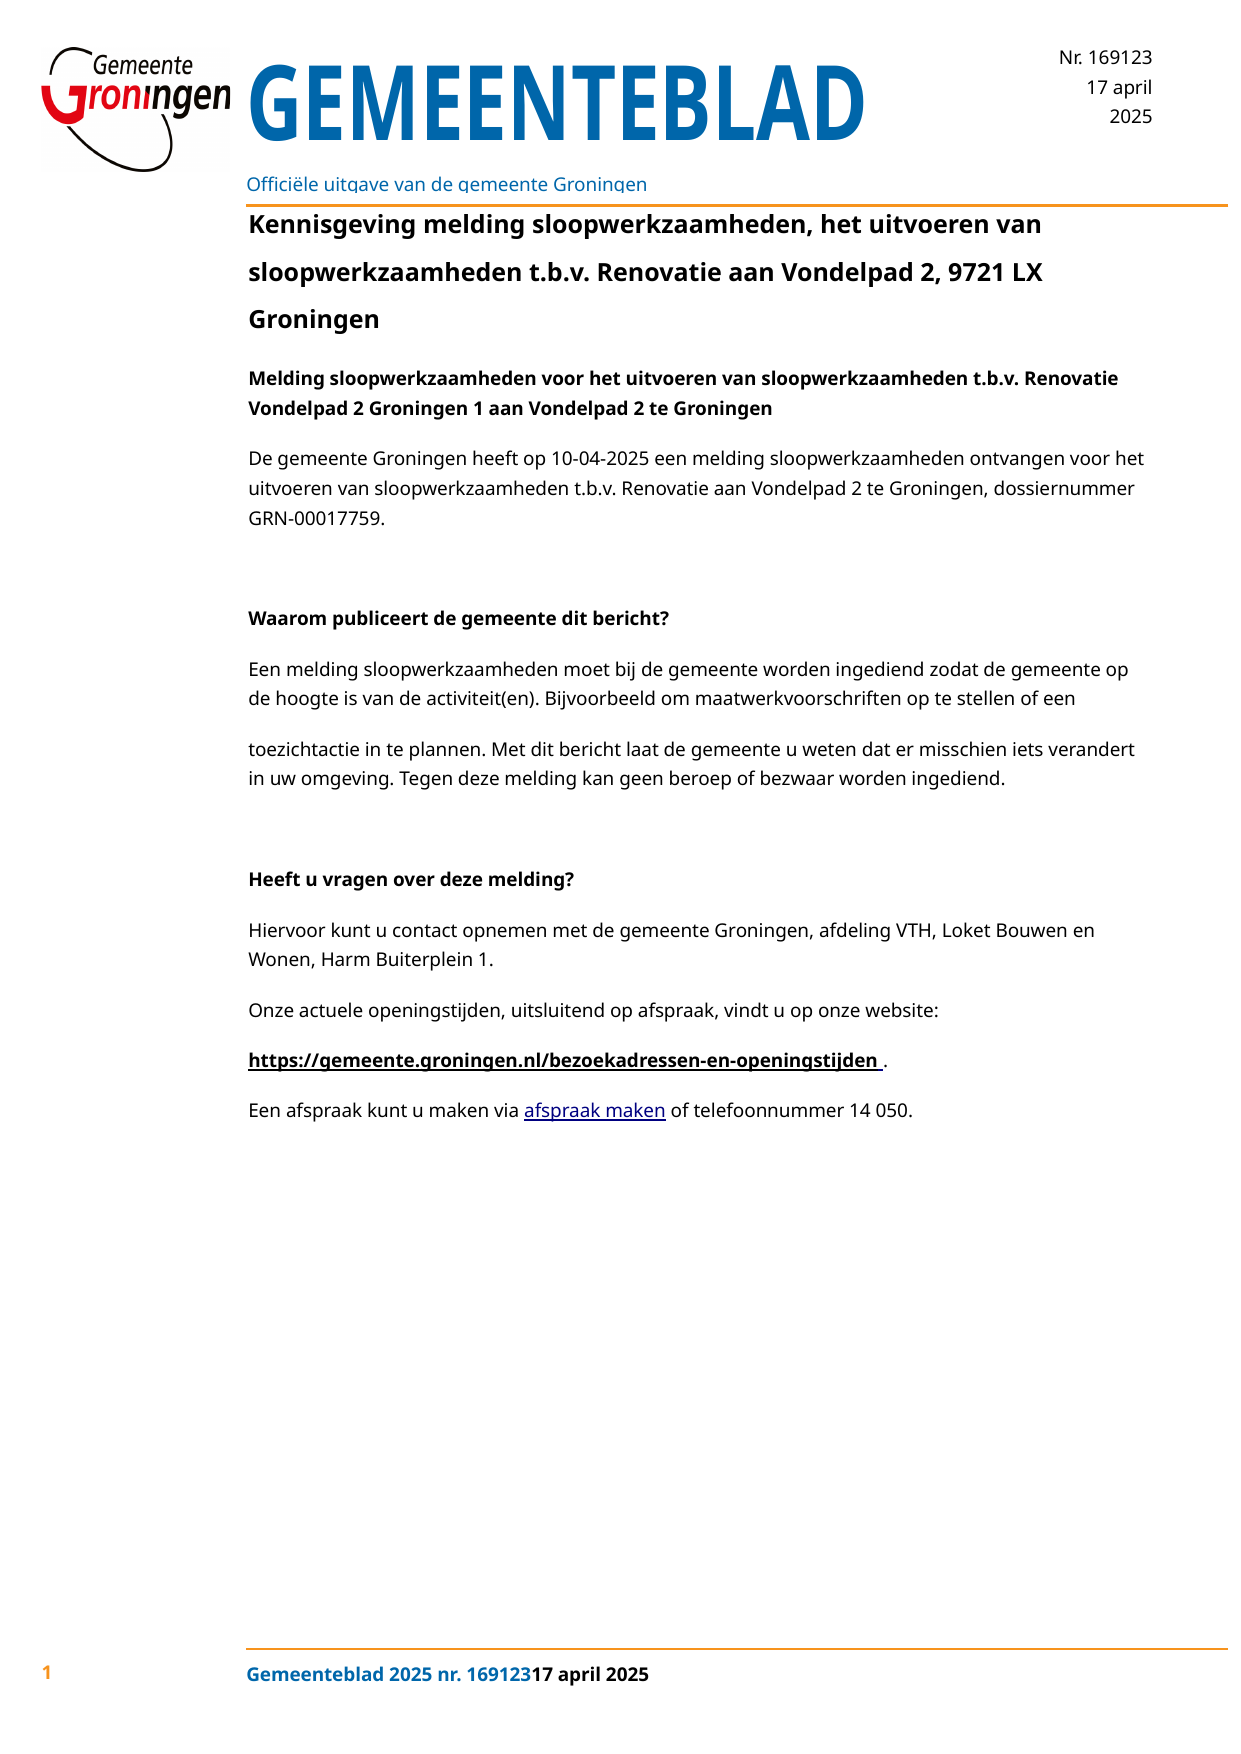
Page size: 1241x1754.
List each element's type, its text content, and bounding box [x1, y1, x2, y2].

text Een melding sloopwerkzaamheden moet bij de gemeente worden ingediend zodat de gemeente op de hoogte is van de activiteit(en). Bijvoorbeeld om maatwerkvoorschriften op te stellen of een [248, 656, 1152, 711]
picture [41, 47, 231, 172]
text Onze actuele openingstijden, uitsluitend op afspraak, vindt u op onze website: [248, 997, 1152, 1022]
text Waarom publiceert de gemeente dit bericht? [248, 606, 1152, 631]
text Een afspraak kunt u maken via afspraak maken of telefoonnummer 14 050. [248, 1098, 1152, 1123]
text De gemeente Groningen heeft op 10-04-2025 een melding sloopwerkzaamheden ontvangen voor het uitvoeren van sloopwerkzaamheden t.b.v. Renovatie aan Vondelpad 2 te Groningen, dossiernummer GRN-00017759. [248, 446, 1152, 530]
text Melding sloopwerkzaamheden voor het uitvoeren van sloopwerkzaamheden t.b.v. Renovatie Vondelpad 2 Groningen 1 aan Vondelpad 2 te Groningen [248, 366, 1152, 421]
text toezichtactie in te plannen. Met dit bericht laat de gemeente u weten dat er misschien iets verandert in uw omgeving. Tegen deze melding kan geen beroep of bezwaar worden ingediend. [248, 736, 1152, 791]
text Heeft u vragen over deze melding? [248, 866, 1152, 892]
text Hiervoor kunt u contact opnemen met de gemeente Groningen, afdeling VTH, Loket Bouwen en Wonen, Harm Buiterplein 1. [248, 917, 1152, 972]
text https://gemeente.groningen.nl/bezoekadressen-en-openingstijden . [248, 1047, 1152, 1073]
text Kennisgeving melding sloopwerkzaamheden, het uitvoeren van sloopwerkzaamheden t.b.v. Renovatie aan Vondelpad 2, 9721 LX Groningen [248, 207, 1152, 336]
